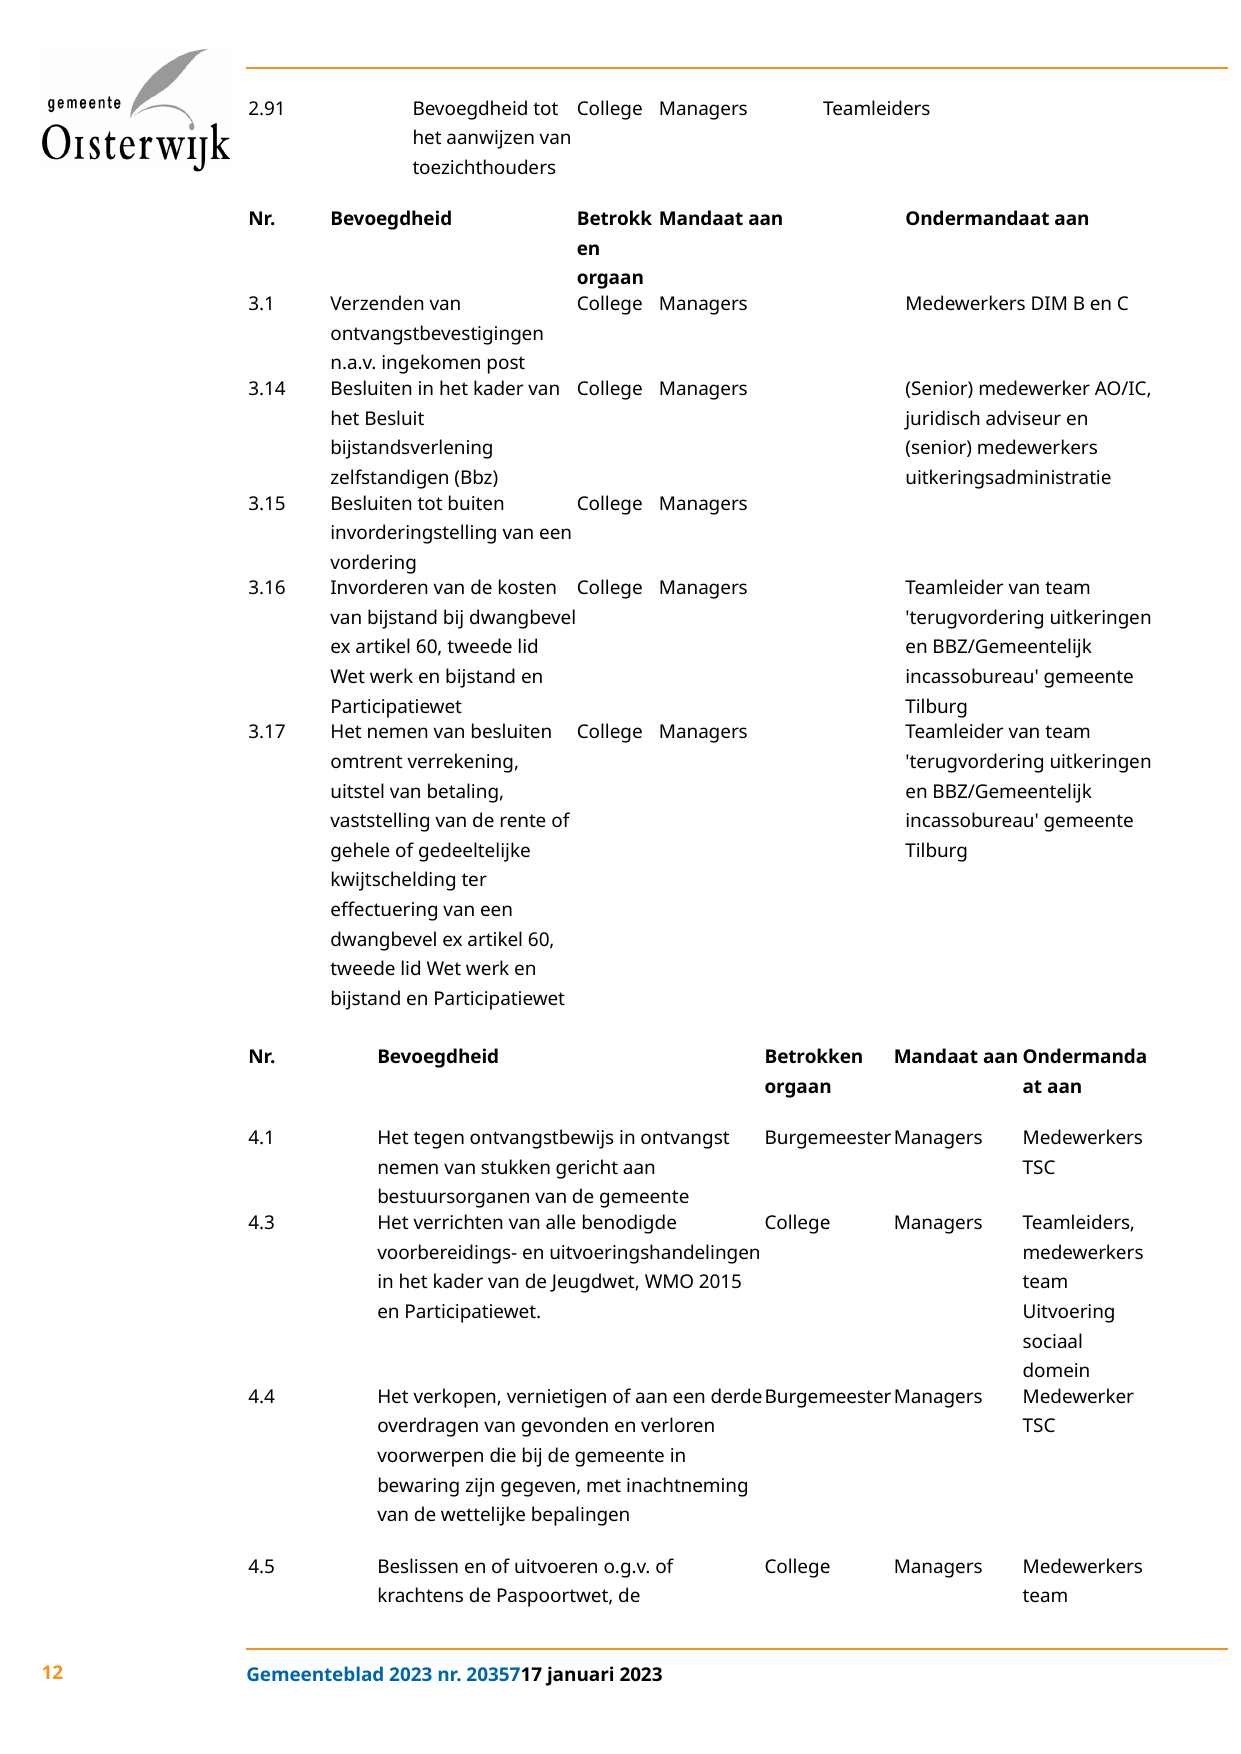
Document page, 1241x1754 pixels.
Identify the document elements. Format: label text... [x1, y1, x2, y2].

table_cell Besluiten tot buiten invorderingstelling van een vordering [330, 490, 577, 574]
table_cell [248, 1527, 506, 1553]
table_cell Het verrichten van alle benodigde voorbereidings- en uitvoeringshandelingen in het kader van de Jeugdwet, WMO 2015 en Participatiewet. [377, 1210, 764, 1383]
table_cell Besluiten in het kader van het Besluit bijstandsverlening zelfstandigen (Bbz) [330, 375, 577, 490]
table_cell 3.1 [248, 290, 330, 375]
table_header Betrokken orgaan [764, 1044, 893, 1099]
table_cell 4.3 [248, 1210, 377, 1383]
table_cell Mandaat aan [659, 205, 905, 290]
table_cell Het verkopen, vernietigen of aan een derde overdragen van gevonden en verloren voorwerpen die bij de gemeente in bewaring zijn gegeven, met inachtneming van de wettelijke bepalingen [377, 1383, 764, 1527]
table_cell Teamleiders, medewerkers team Uitvoering sociaal domein [1023, 1210, 1152, 1383]
table_cell Bevoegdheid [330, 205, 577, 290]
table_cell [506, 1099, 1152, 1124]
table_cell [248, 180, 494, 205]
table_cell Managers [659, 375, 905, 490]
table_cell [494, 180, 741, 205]
table_cell [905, 490, 1152, 574]
table_cell 4.1 [248, 1125, 377, 1209]
table_cell 4.4 [248, 1383, 377, 1527]
table_cell Managers [659, 490, 905, 574]
table_header Mandaat aan [894, 1044, 1022, 1099]
table_cell College [577, 95, 659, 180]
table_cell Managers [659, 290, 905, 375]
table_cell Managers [894, 1383, 1022, 1527]
table_cell 3.14 [248, 375, 330, 490]
table_cell [248, 1099, 506, 1124]
table_cell Medewerker TSC [1023, 1383, 1152, 1527]
table_cell 3.16 [248, 575, 330, 719]
table_cell [506, 1527, 1152, 1553]
table_cell Teamleider van team 'terugvordering uitkeringen en BBZ/Gemeentelijk incassobureau' gemeente Tilburg [905, 575, 1152, 719]
table_cell College [577, 490, 659, 574]
table_cell College [764, 1553, 893, 1608]
table_cell 2.91 [248, 95, 412, 180]
table_cell [1069, 95, 1152, 180]
table_cell Burgemeester [764, 1125, 893, 1209]
table_cell College [577, 375, 659, 490]
table_header Bevoegdheid [377, 1044, 764, 1099]
table_cell 3.17 [248, 719, 330, 1011]
table_cell Nr. [248, 205, 330, 290]
table_cell [741, 180, 987, 205]
table_cell Invorderen van de kosten van bijstand bij dwangbevel ex artikel 60, tweede lid Wet werk en bijstand en Participatiewet [330, 575, 577, 719]
table_cell (Senior) medewerker AO/IC, juridisch adviseur en (senior) medewerkers uitkeringsadministratie [905, 375, 1152, 490]
table_cell College [764, 1210, 893, 1383]
table_cell Het nemen van besluiten omtrent verrekening, uitstel van betaling, vaststelling van de rente of gehele of gedeeltelijke kwijtschelding ter effectuering van een dwangbevel ex artikel 60, tweede lid Wet werk en bijstand en Participatiewet [330, 719, 577, 1011]
table_cell Teamleiders [823, 95, 1069, 180]
table_cell Managers [659, 575, 905, 719]
table_cell Managers [659, 95, 823, 180]
table_cell Medewerkers DIM B en C [905, 290, 1152, 375]
table_cell Burgemeester [764, 1383, 893, 1527]
table_cell [987, 180, 1152, 205]
table_cell Bevoegdheid tot het aanwijzen van toezichthouders [412, 95, 577, 180]
table_cell College [577, 290, 659, 375]
table_cell Ondermandaat aan [905, 205, 1152, 290]
table_cell Managers [894, 1210, 1022, 1383]
table_cell 4.5 [248, 1553, 377, 1608]
table_cell Betrokken orgaan [577, 205, 659, 290]
table_cell Managers [894, 1553, 1022, 1608]
table_cell College [577, 575, 659, 719]
picture [41, 47, 231, 172]
table_cell Managers [659, 719, 905, 1011]
table_cell Beslissen en of uitvoeren o.g.v. of krachtens de Paspoortwet, de [377, 1553, 764, 1608]
table_cell 3.15 [248, 490, 330, 574]
table_cell Medewerkers team [1023, 1553, 1152, 1608]
table_cell Verzenden van ontvangstbevestigingen n.a.v. ingekomen post [330, 290, 577, 375]
table_cell College [577, 719, 659, 1011]
table_cell Teamleider van team 'terugvordering uitkeringen en BBZ/Gemeentelijk incassobureau' gemeente Tilburg [905, 719, 1152, 1011]
table_cell Het tegen ontvangstbewijs in ontvangst nemen van stukken gericht aan bestuursorganen van de gemeente [377, 1125, 764, 1209]
table_cell Managers [894, 1125, 1022, 1209]
table_header Nr. [248, 1044, 377, 1099]
table_cell Medewerkers TSC [1023, 1125, 1152, 1209]
table_header Ondermandaat aan [1023, 1044, 1152, 1099]
